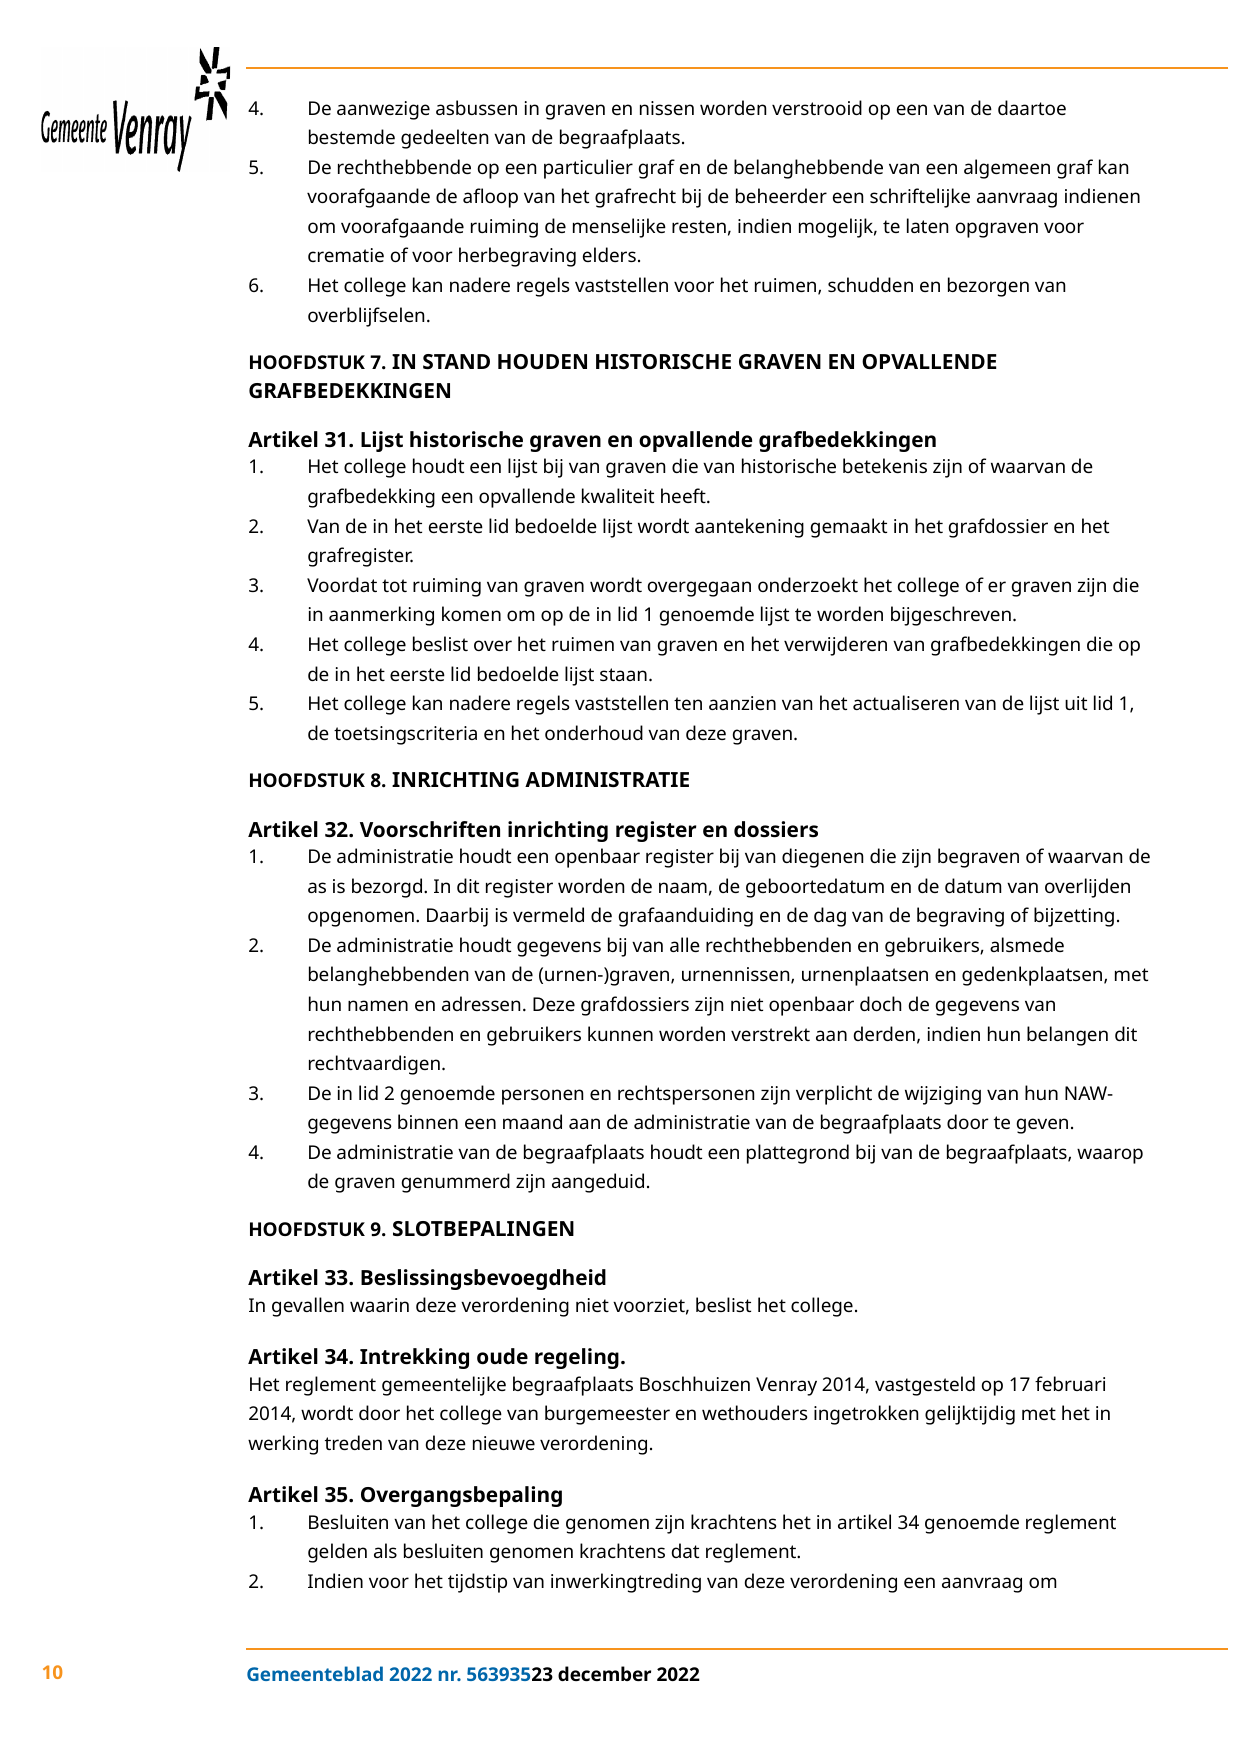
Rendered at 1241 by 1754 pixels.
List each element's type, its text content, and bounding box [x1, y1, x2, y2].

list Besluiten van het college die genomen zijn krachtens het in artikel 34 genoemde reglement gelden als besluiten genomen krachtens dat reglement. [248, 1509, 1152, 1564]
text HOOFDSTUK 9. SLOTBEPALINGEN [248, 1214, 1152, 1243]
list Het college kan nadere regels vaststellen voor het ruimen, schudden en bezorgen van overblijfselen. [248, 272, 1152, 328]
text Artikel 31. Lijst historische graven en opvallende grafbedekkingen [248, 425, 1152, 454]
text HOOFDSTUK 7. IN STAND HOUDEN HISTORISCHE GRAVEN EN OPVALLENDE GRAFBEDEKKINGEN [248, 347, 1152, 404]
list Voordat tot ruiming van graven wordt overgegaan onderzoekt het college of er graven zijn die in aanmerking komen om op de in lid 1 genoemde lijst te worden bijgeschreven. [248, 572, 1152, 627]
list De aanwezige asbussen in graven en nissen worden verstrooid op een van de daartoe bestemde gedeelten van de begraafplaats. [248, 95, 1152, 150]
list De administratie houdt gegevens bij van alle rechthebbenden en gebruikers, alsmede belanghebbenden van de (urnen-)graven, urnennissen, urnenplaatsen en gedenkplaatsen, met hun namen en adressen. Deze grafdossiers zijn niet openbaar doch de gegevens van rechthebbenden en gebruikers kunnen worden verstrekt aan derden, indien hun belangen dit rechtvaardigen. [248, 932, 1152, 1076]
list Het college beslist over het ruimen van graven en het verwijderen van grafbedekkingen die op de in het eerste lid bedoelde lijst staan. [248, 631, 1152, 686]
list De administratie van de begraafplaats houdt een plattegrond bij van de begraafplaats, waarop de graven genummerd zijn aangeduid. [248, 1139, 1152, 1194]
list Van de in het eerste lid bedoelde lijst wordt aantekening gemaakt in het grafdossier en het grafregister. [248, 513, 1152, 568]
text Artikel 35. Overgangsbepaling [248, 1480, 1152, 1509]
text HOOFDSTUK 8. INRICHTING ADMINISTRATIE [248, 766, 1152, 794]
text Het reglement gemeentelijke begraafplaats Boschhuizen Venray 2014, vastgesteld op 17 februari 2014, wordt door het college van burgemeester en wethouders ingetrokken gelijktijdig met het in werking treden van deze nieuwe verordening. [248, 1371, 1152, 1456]
text Artikel 33. Beslissingsbevoegdheid [248, 1263, 1152, 1292]
text Artikel 32. Voorschriften inrichting register en dossiers [248, 815, 1152, 843]
picture [41, 47, 231, 172]
list Het college kan nadere regels vaststellen ten aanzien van het actualiseren van de lijst uit lid 1, de toetsingscriteria en het onderhoud van deze graven. [248, 690, 1152, 746]
text In gevallen waarin deze verordening niet voorziet, beslist het college. [248, 1292, 1152, 1318]
list Het college houdt een lijst bij van graven die van historische betekenis zijn of waarvan de grafbedekking een opvallende kwaliteit heeft. [248, 454, 1152, 509]
text Artikel 34. Intrekking oude regeling. [248, 1342, 1152, 1371]
list De administratie houdt een openbaar register bij van diegenen die zijn begraven of waarvan de as is bezorgd. In dit register worden de naam, de geboortedatum en de datum van overlijden opgenomen. Daarbij is vermeld de grafaanduiding en de dag van de begraving of bijzetting. [248, 843, 1152, 928]
list De in lid 2 genoemde personen en rechtspersonen zijn verplicht de wijziging van hun NAW-gegevens binnen een maand aan de administratie van de begraafplaats door te geven. [248, 1080, 1152, 1135]
list Indien voor het tijdstip van inwerkingtreding van deze verordening een aanvraag om [248, 1568, 1152, 1594]
list De rechthebbende op een particulier graf en de belanghebbende van een algemeen graf kan voorafgaande de afloop van het grafrecht bij de beheerder een schriftelijke aanvraag indienen om voorafgaande ruiming de menselijke resten, indien mogelijk, te laten opgraven voor crematie of voor herbegraving elders. [248, 154, 1152, 268]
